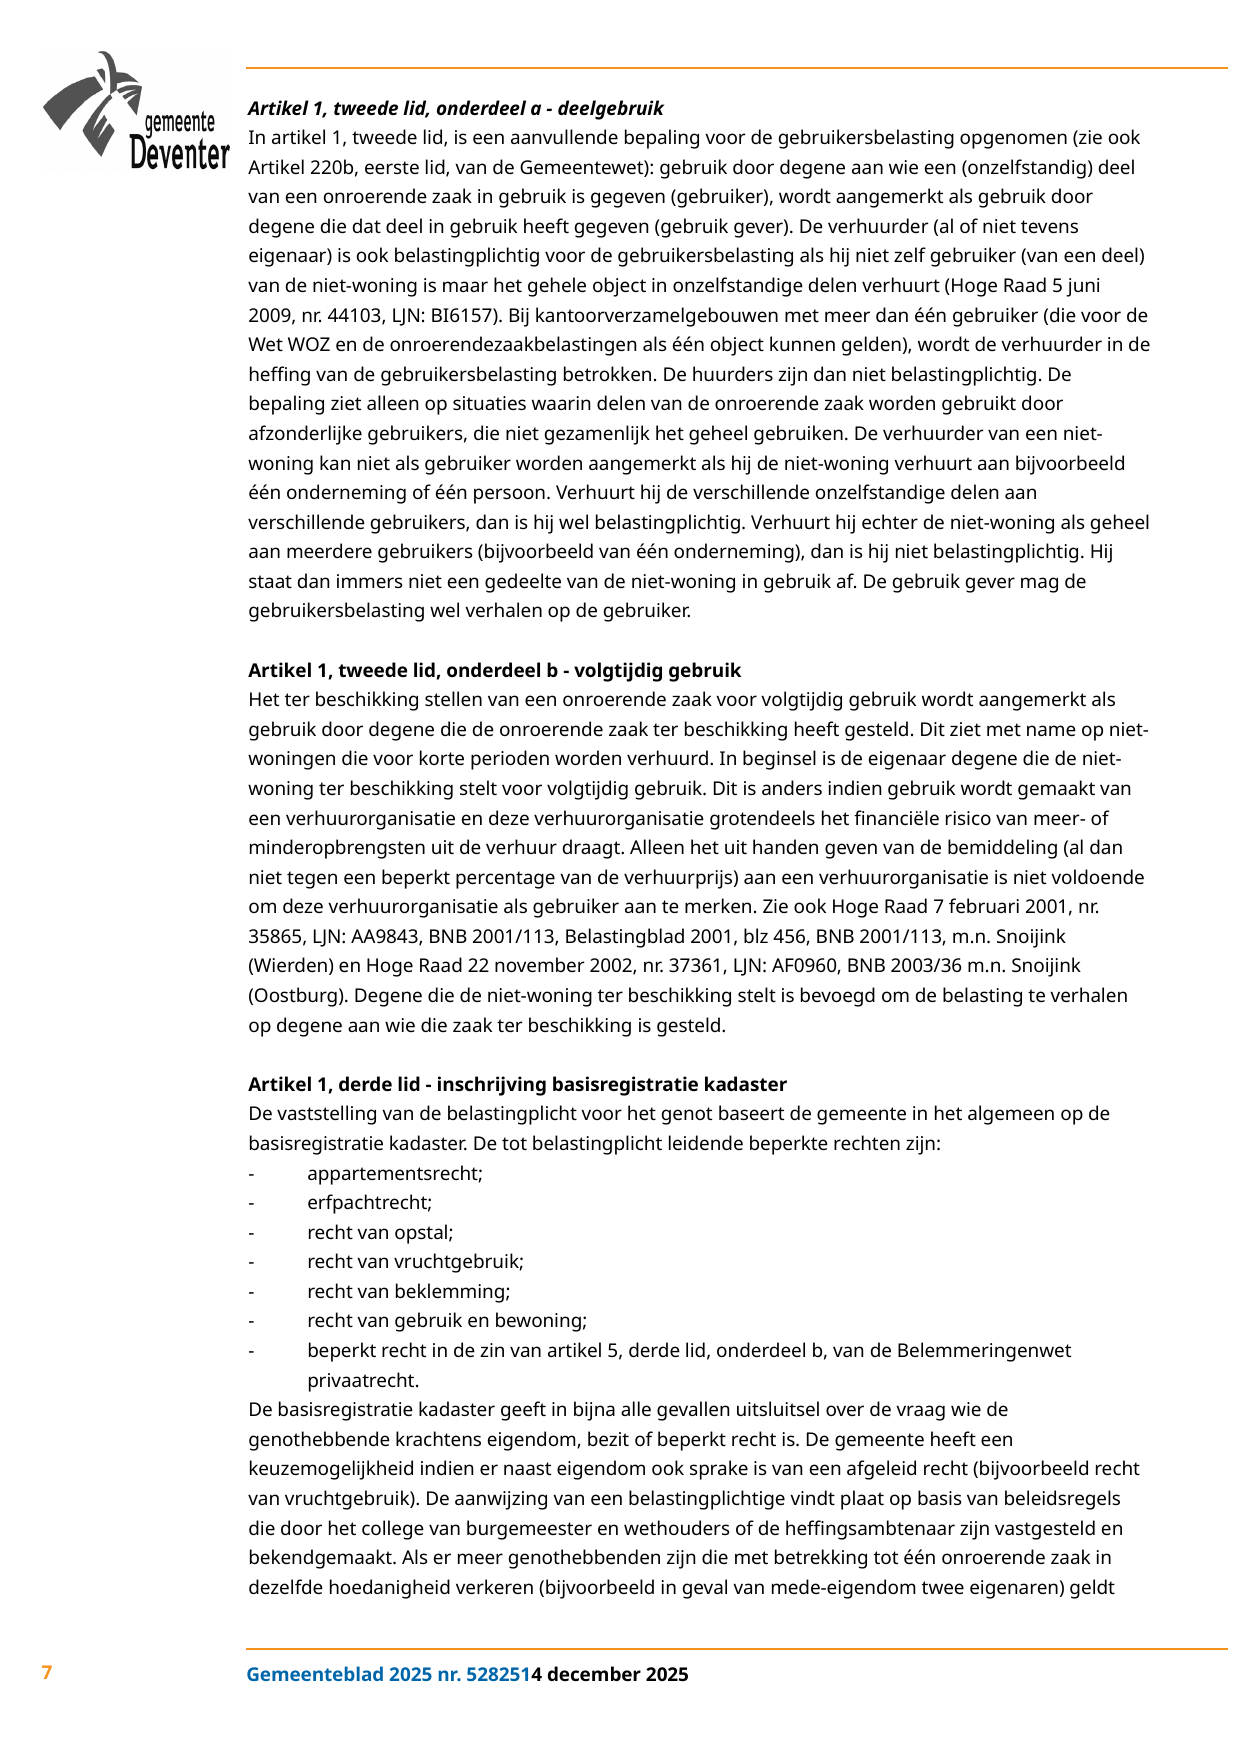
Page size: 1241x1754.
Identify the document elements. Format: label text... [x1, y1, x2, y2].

text Artikel 1, tweede lid, onderdeel a - deelgebruik [248, 95, 1152, 121]
list recht van vruchtgebruik; [248, 1248, 1152, 1274]
text Artikel 1, tweede lid, onderdeel b - volgtijdig gebruik [248, 657, 1152, 683]
picture [41, 47, 231, 172]
list recht van gebruik en bewoning; [248, 1308, 1152, 1333]
list erfpachtrecht; [248, 1189, 1152, 1215]
list appartementsrecht; [248, 1160, 1152, 1186]
text Het ter beschikking stellen van een onroerende zaak voor volgtijdig gebruik wordt aangemerkt als gebruik door degene die de onroerende zaak ter beschikking heeft gesteld. Dit ziet met name op niet-woningen die voor korte perioden worden verhuurd. In beginsel is de eigenaar degene die de niet-woning ter beschikking stelt voor volgtijdig gebruik. Dit is anders indien gebruik wordt gemaakt van een verhuurorganisatie en deze verhuurorganisatie grotendeels het financiële risico van meer- of minderopbrengsten uit de verhuur draagt. Alleen het uit handen geven van de bemiddeling (al dan niet tegen een beperkt percentage van de verhuurprijs) aan een verhuurorganisatie is niet voldoende om deze verhuurorganisatie als gebruiker aan te merken. Zie ook Hoge Raad 7 februari 2001, nr. 35865, LJN: AA9843, BNB 2001/113, Belastingblad 2001, blz 456, BNB 2001/113, m.n. Snoijink (Wierden) en Hoge Raad 22 november 2002, nr. 37361, LJN: AF0960, BNB 2003/36 m.n. Snoijink (Oostburg). Degene die de niet-woning ter beschikking stelt is bevoegd om de belasting te verhalen op degene aan wie die zaak ter beschikking is gesteld. [248, 686, 1152, 1038]
text In artikel 1, tweede lid, is een aanvullende bepaling voor de gebruikersbelasting opgenomen (zie ook Artikel 220b, eerste lid, van de Gemeentewet): gebruik door degene aan wie een (onzelfstandig) deel van een onroerende zaak in gebruik is gegeven (gebruiker), wordt aangemerkt als gebruik door degene die dat deel in gebruik heeft gegeven (gebruik gever). De verhuurder (al of niet tevens eigenaar) is ook belastingplichtig voor de gebruikersbelasting als hij niet zelf gebruiker (van een deel) van de niet-woning is maar het gehele object in onzelfstandige delen verhuurt (Hoge Raad 5 juni 2009, nr. 44103, LJN: BI6157). Bij kantoorverzamelgebouwen met meer dan één gebruiker (die voor de Wet WOZ en de onroerendezaakbelastingen als één object kunnen gelden), wordt de verhuurder in de heffing van de gebruikersbelasting betrokken. De huurders zijn dan niet belastingplichtig. De bepaling ziet alleen op situaties waarin delen van de onroerende zaak worden gebruikt door afzonderlijke gebruikers, die niet gezamenlijk het geheel gebruiken. De verhuurder van een niet-woning kan niet als gebruiker worden aangemerkt als hij de niet-woning verhuurt aan bijvoorbeeld één onderneming of één persoon. Verhuurt hij de verschillende onzelfstandige delen aan verschillende gebruikers, dan is hij wel belastingplichtig. Verhuurt hij echter de niet-woning als geheel aan meerdere gebruikers (bijvoorbeeld van één onderneming), dan is hij niet belastingplichtig. Hij staat dan immers niet een gedeelte van de niet-woning in gebruik af. De gebruik gever mag de gebruikersbelasting wel verhalen op de gebruiker. [248, 124, 1152, 623]
text Artikel 1, derde lid - inschrijving basisregistratie kadaster [248, 1071, 1152, 1097]
text De basisregistratie kadaster geeft in bijna alle gevallen uitsluitsel over de vraag wie de genothebbende krachtens eigendom, bezit of beperkt recht is. De gemeente heeft een keuzemogelijkheid indien er naast eigendom ook sprake is van een afgeleid recht (bijvoorbeeld recht van vruchtgebruik). De aanwijzing van een belastingplichtige vindt plaat op basis van beleidsregels die door het college van burgemeester en wethouders of de heffingsambtenaar zijn vastgesteld en bekendgemaakt. Als er meer genothebbenden zijn die met betrekking tot één onroerende zaak in dezelfde hoedanigheid verkeren (bijvoorbeeld in geval van mede-eigendom twee eigenaren) geldt [248, 1396, 1152, 1600]
list recht van opstal; [248, 1219, 1152, 1245]
list recht van beklemming; [248, 1278, 1152, 1304]
text De vaststelling van de belastingplicht voor het genot baseert de gemeente in het algemeen op de basisregistratie kadaster. De tot belastingplicht leidende beperkte rechten zijn: [248, 1101, 1152, 1156]
list beperkt recht in de zin van artikel 5, derde lid, onderdeel b, van de Belemmeringenwet privaatrecht. [248, 1337, 1152, 1393]
